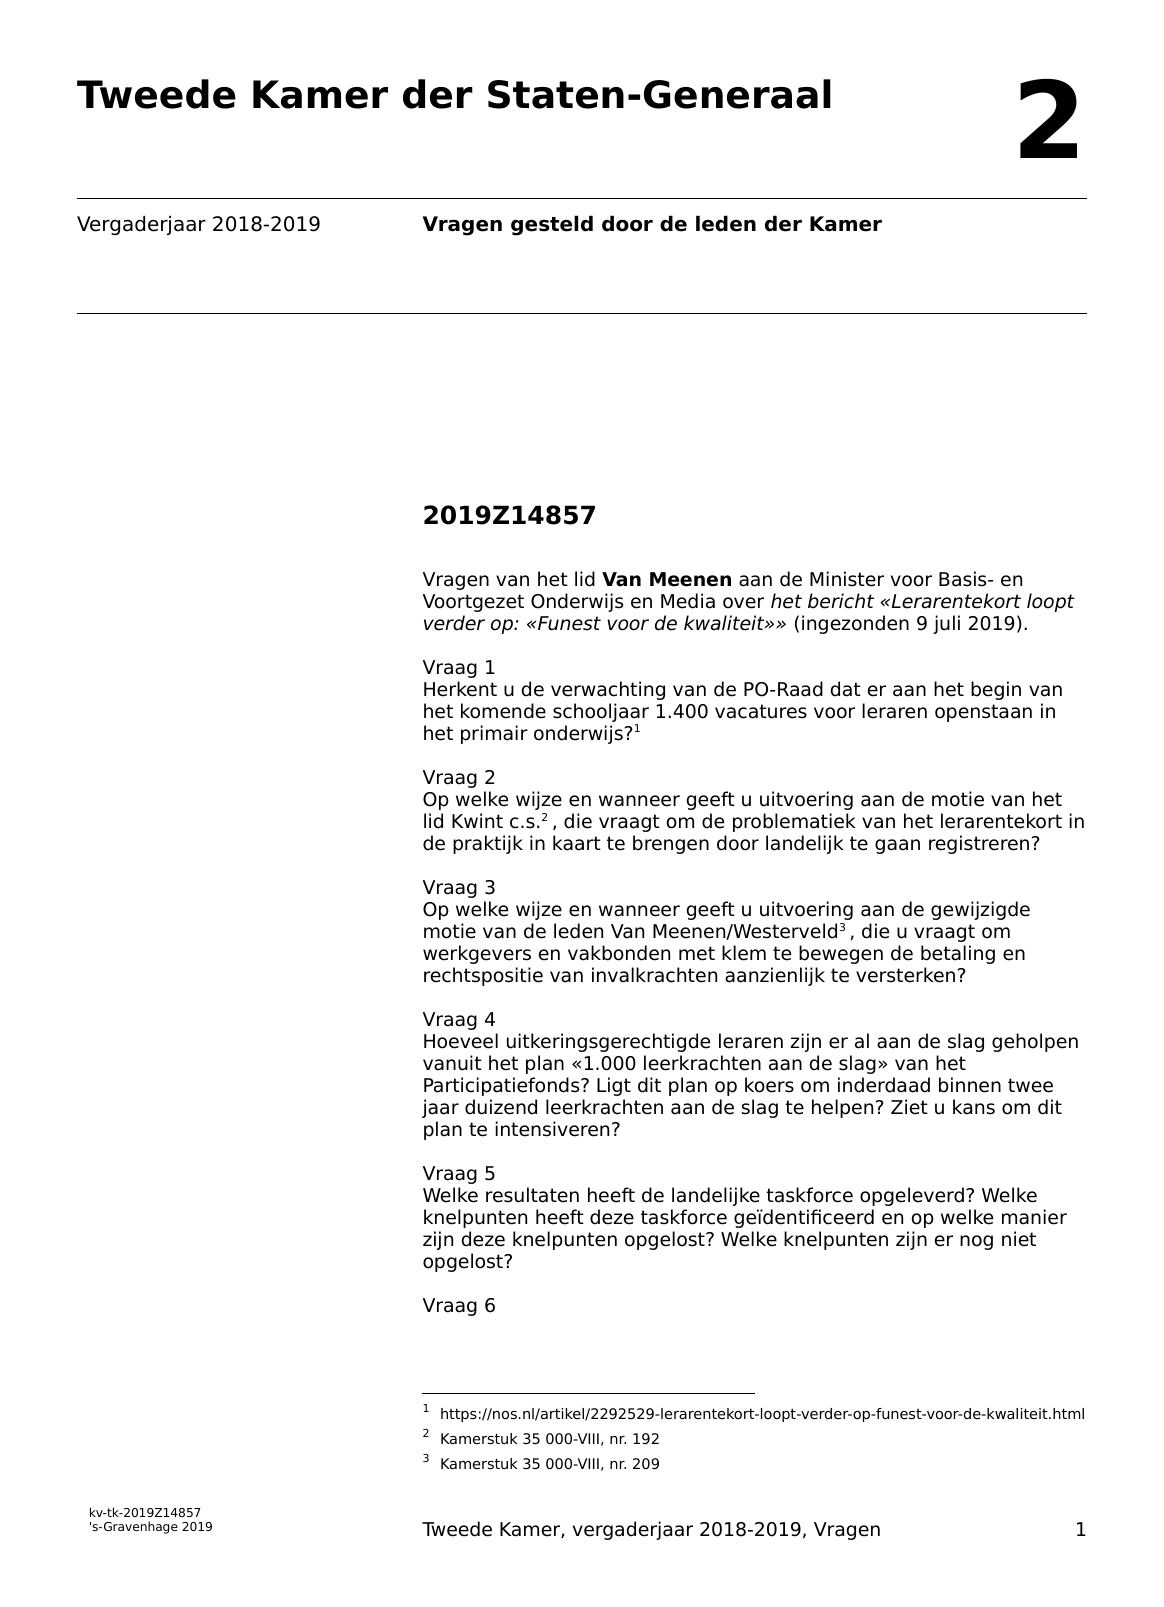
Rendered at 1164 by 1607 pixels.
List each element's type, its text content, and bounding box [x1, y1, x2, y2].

text Herkent u de verwachting van de PO-Raad dat er aan het begin van het komende schooljaar 1.400 vacatures voor leraren openstaan in het primair onderwijs? [422, 679, 1087, 745]
text Welke resultaten heeft de landelijke taskforce opgeleverd? Welke knelpunten heeft deze taskforce geïdentificeerd en op welke manier zijn deze knelpunten opgelost? Welke knelpunten zijn er nog niet opgelost? [422, 1185, 1087, 1273]
text Vraag 2 [422, 767, 1087, 789]
table_cell Vergaderjaar 2018-2019 [77, 199, 422, 313]
text https://nos.nl/artikel/2292529-lerarentekort-loopt-verder-op-funest-voor-de-kwaliteit.html [422, 1402, 1087, 1424]
text Vraag 5 [422, 1163, 1087, 1185]
text Op welke wijze en wanneer geeft u uitvoering aan de motie van het lid Kwint c.s., die vraagt om de problematiek van het lerarentekort in de praktijk in kaart te brengen door landelijk te gaan registreren? [422, 789, 1087, 855]
text Kamerstuk 35 000-VIII, nr. 209 [422, 1452, 1087, 1474]
text Vraag 6 [422, 1295, 1087, 1317]
table_header 2 [886, 59, 1087, 198]
text kv-tk-2019Z14857 [88, 1506, 323, 1520]
text Hoeveel uitkeringsgerechtigde leraren zijn er al aan de slag geholpen vanuit het plan «1.000 leerkrachten aan de slag» van het Participatiefonds? Ligt dit plan op koers om inderdaad binnen twee jaar duizend leerkrachten aan de slag te helpen? Ziet u kans om dit plan te intensiveren? [422, 1031, 1087, 1141]
text 2019Z14857 [422, 501, 1087, 531]
text 's-Gravenhage 2019 [88, 1520, 323, 1534]
text Kamerstuk 35 000-VIII, nr. 192 [422, 1427, 1087, 1449]
table_header Tweede Kamer der Staten-Generaal [77, 59, 886, 198]
table_cell Vragen gesteld door de leden der Kamer [422, 199, 1087, 313]
text Vragen van het lid Van Meenen aan de Minister voor Basis- en Voortgezet Onderwijs en Media over het bericht «Lerarentekort loopt verder op: «Funest voor de kwaliteit»» (ingezonden 9 juli 2019). [422, 569, 1087, 635]
text Vraag 3 [422, 877, 1087, 899]
text Vraag 1 [422, 657, 1087, 679]
text Vraag 4 [422, 1009, 1087, 1031]
text Op welke wijze en wanneer geeft u uitvoering aan de gewijzigde motie van de leden Van Meenen/Westerveld, die u vraagt om werkgevers en vakbonden met klem te bewegen de betaling en rechtspositie van invalkrachten aanzienlijk te versterken? [422, 899, 1087, 987]
